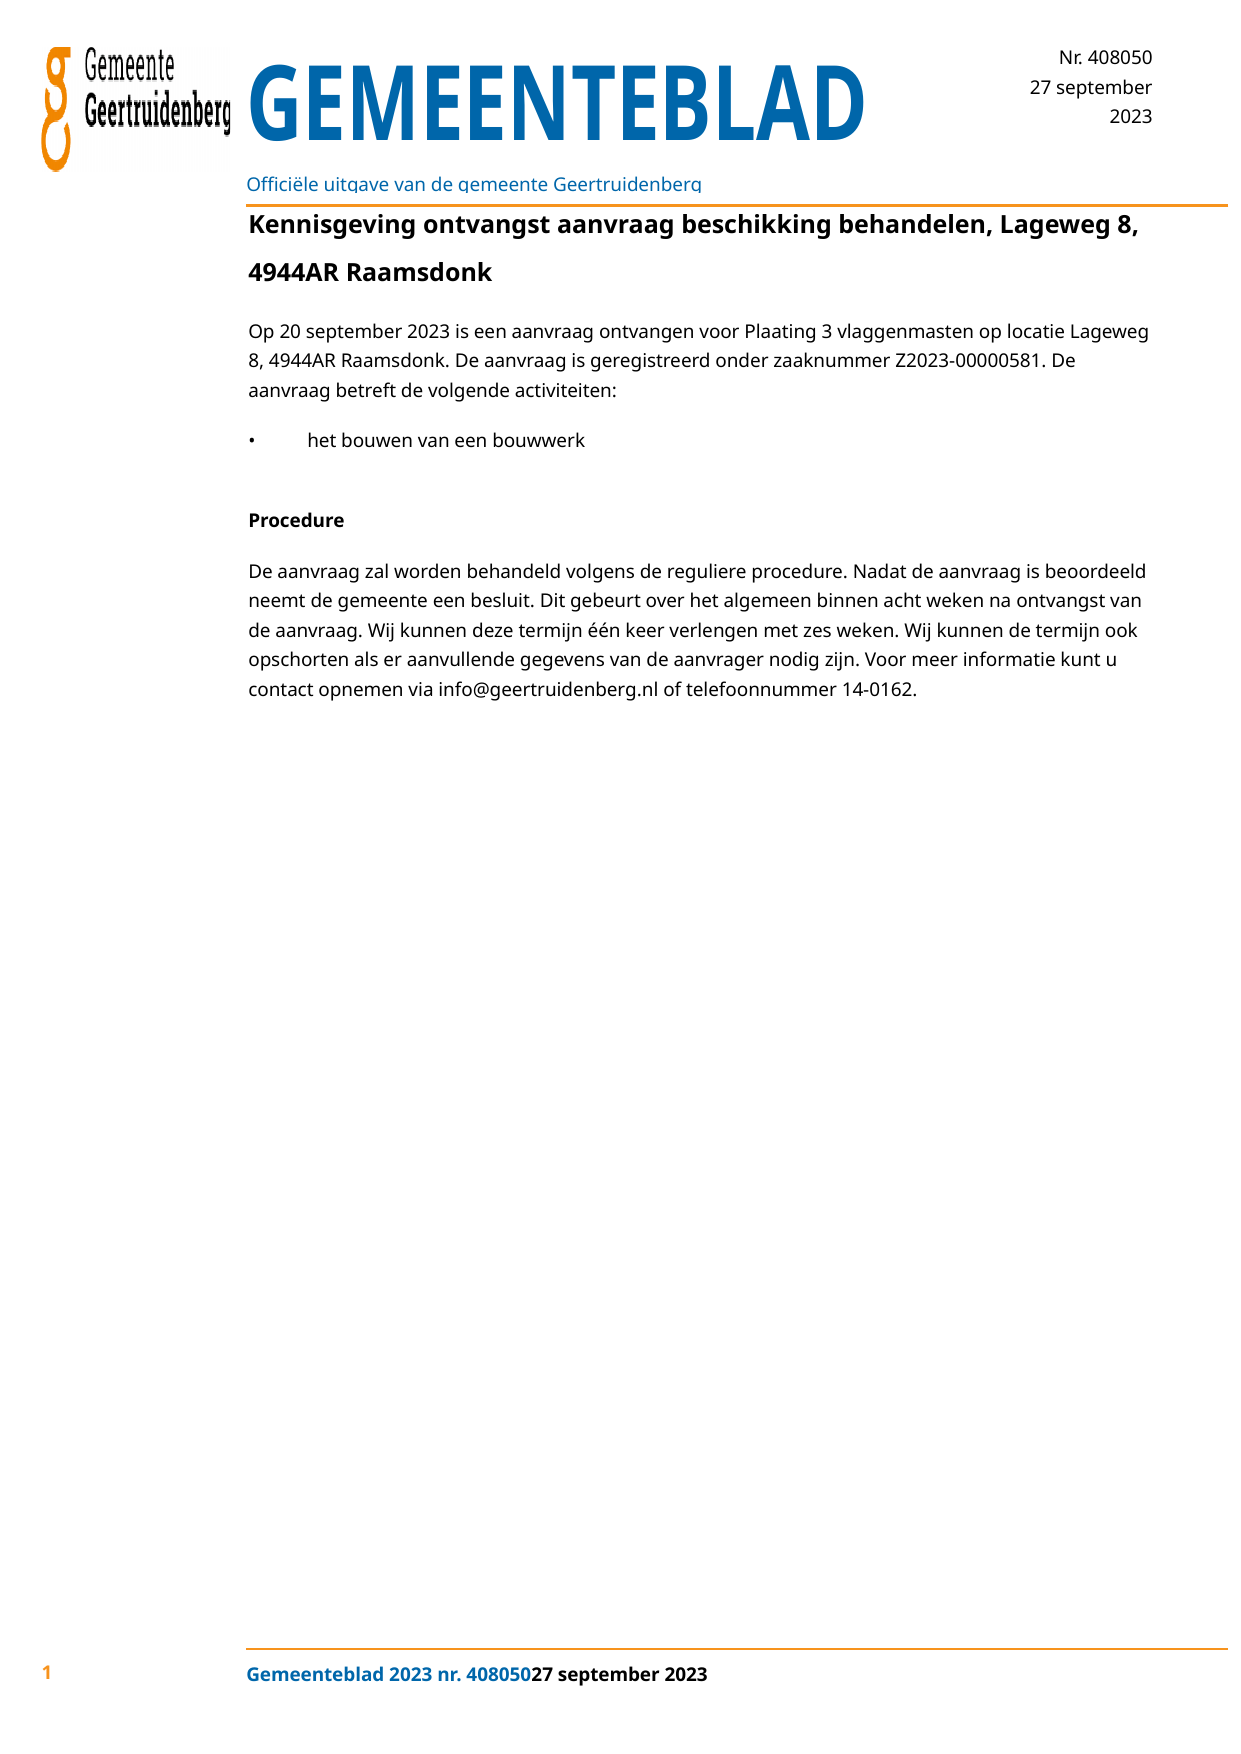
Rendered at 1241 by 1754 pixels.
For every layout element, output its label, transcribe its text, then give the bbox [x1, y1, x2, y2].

text De aanvraag zal worden behandeld volgens de reguliere procedure. Nadat de aanvraag is beoordeeld neemt de gemeente een besluit. Dit gebeurt over het algemeen binnen acht weken na ontvangst van de aanvraag. Wij kunnen deze termijn één keer verlengen met zes weken. Wij kunnen de termijn ook opschorten als er aanvullende gegevens van de aanvrager nodig zijn. Voor meer informatie kunt u contact opnemen via info@geertruidenberg.nl of telefoonnummer 14-0162. [248, 558, 1152, 702]
text Kennisgeving ontvangst aanvraag beschikking behandelen, Lageweg 8, 4944AR Raamsdonk [248, 207, 1152, 288]
picture [41, 47, 231, 172]
list het bouwen van een bouwwerk [248, 427, 1152, 453]
text Op 20 september 2023 is een aanvraag ontvangen voor Plaating 3 vlaggenmasten op locatie Lageweg 8, 4944AR Raamsdonk. De aanvraag is geregistreerd onder zaaknummer Z2023-00000581. De aanvraag betreft de volgende activiteiten: [248, 318, 1152, 403]
text Procedure [248, 507, 1152, 533]
